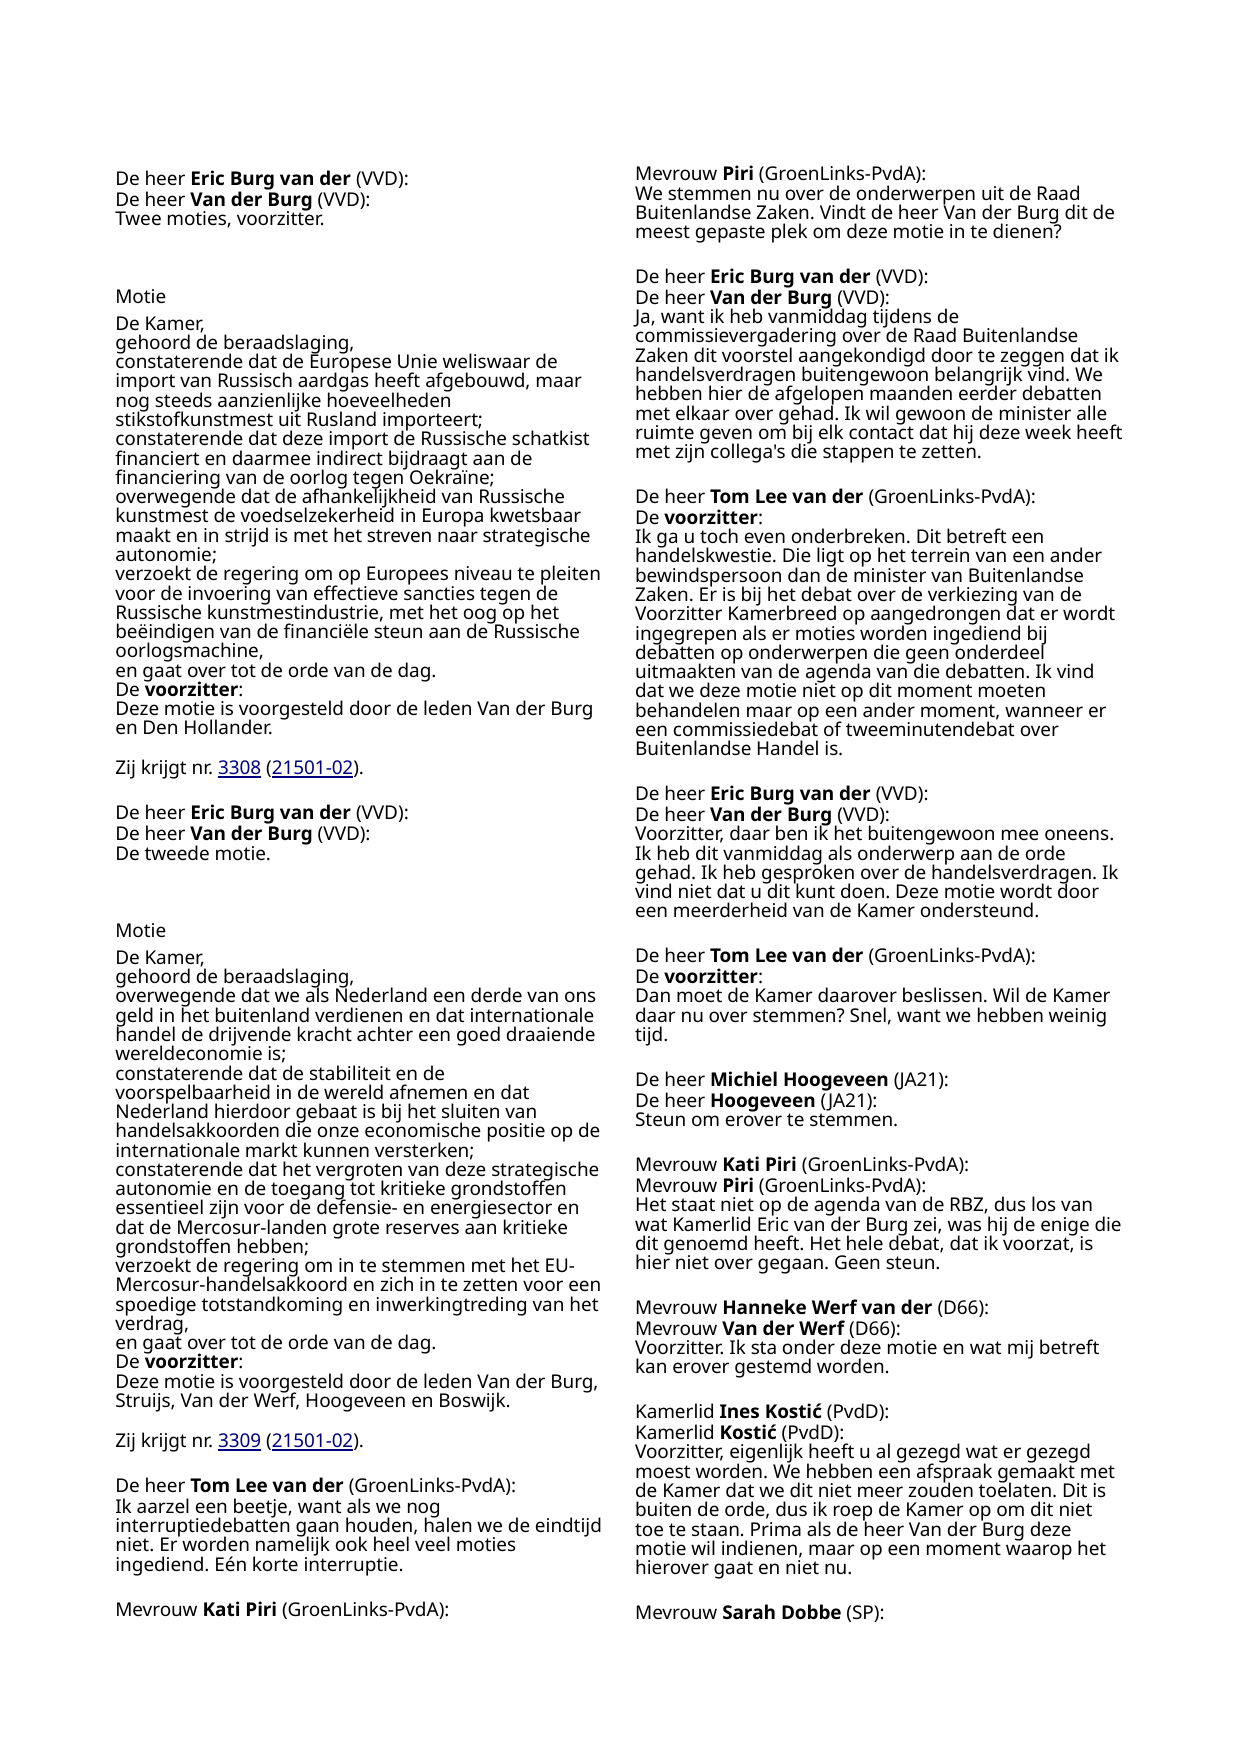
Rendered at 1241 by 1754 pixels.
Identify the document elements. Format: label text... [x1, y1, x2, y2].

text Dan moet de Kamer daarover beslissen. Wil de Kamer daar nu over stemmen? Snel, want we hebben weinig tijd. [635, 987, 1125, 1045]
text Voorzitter. Ik sta onder deze motie en wat mij betreft kan erover gestemd worden. [635, 1339, 1125, 1378]
text Ik aarzel een beetje, want als we nog interruptiedebatten gaan houden, halen we de eindtijd niet. Er worden namelijk ook heel veel moties ingediend. Eén korte interruptie. [115, 1498, 605, 1575]
text en gaat over tot de orde van de dag. [115, 1334, 605, 1353]
text Ja, want ik heb vanmiddag tijdens de commissievergadering over de Raad Buitenlandse Zaken dit voorstel aangekondigd door te zeggen dat ik handelsverdragen buitengewoon belangrijk vind. We hebben hier de afgelopen maanden eerder debatten met elkaar over gehad. Ik wil gewoon de minister alle ruimte geven om bij elk contact dat hij deze week heeft met zijn collega's die stappen te zetten. [635, 308, 1125, 462]
text Ik ga u toch even onderbreken. Dit betreft een handelskwestie. Die ligt op het terrein van een ander bewindspersoon dan de minister van Buitenlandse Zaken. Er is bij het debat over de verkiezing van de Voorzitter Kamerbreed op aangedrongen dat er wordt ingegrepen als er moties worden ingediend bij debatten op onderwerpen die geen onderdeel uitmaakten van de agenda van die debatten. Ik vind dat we deze motie niet op dit moment moeten behandelen maar op een ander moment, wanneer er een commissiedebat of tweeminutendebat over Buitenlandse Handel is. [635, 528, 1125, 759]
text Mevrouw Kati Piri (GroenLinks-PvdA): [635, 1151, 1125, 1177]
text Mevrouw Van der Werf (D66): [635, 1320, 1125, 1339]
text De heer Van der Burg (VVD): [635, 289, 1125, 308]
text Zij krijgt nr. 3308 (21501-02). [115, 759, 605, 779]
text en gaat over tot de orde van de dag. [115, 662, 605, 681]
text Voorzitter, eigenlijk heeft u al gezegd wat er gezegd moest worden. We hebben een afspraak gemaakt met de Kamer dat we dit niet meer zouden toelaten. Dit is buiten de orde, dus ik roep de Kamer op om dit niet toe te staan. Prima als de heer Van der Burg deze motie wil indienen, maar op een moment waarop het hierover gaat en niet nu. [635, 1443, 1125, 1578]
text constaterende dat de Europese Unie weliswaar de import van Russisch aardgas heeft afgebouwd, maar nog steeds aanzienlijke hoeveelheden stikstofkunstmest uit Rusland importeert; [115, 353, 605, 430]
text De voorzitter: [115, 1353, 605, 1373]
text De tweede motie. [115, 844, 605, 864]
text De heer Eric Burg van der (VVD): [635, 780, 1125, 806]
text Mevrouw Piri (GroenLinks-PvdA): [635, 1177, 1125, 1196]
text We stemmen nu over de onderwerpen uit de Raad Buitenlandse Zaken. Vindt de heer Van der Burg dit de meest gepaste plek om deze motie in te dienen? [635, 184, 1125, 242]
text De heer Tom Lee van der (GroenLinks-PvdA): [635, 483, 1125, 509]
text Motie [115, 283, 605, 309]
text De heer Eric Burg van der (VVD): [115, 165, 605, 191]
text Steun om erover te stemmen. [635, 1111, 1125, 1130]
text gehoord de beraadslaging, [115, 334, 605, 353]
text verzoekt de regering om in te stemmen met het EU-Mercosur-handelsakkoord en zich in te zetten voor een spoedige totstandkoming en inwerkingtreding van het verdrag, [115, 1257, 605, 1334]
text Voorzitter, daar ben ik het buitengewoon mee oneens. Ik heb dit vanmiddag als onderwerp aan de orde gehad. Ik heb gesproken over de handelsverdragen. Ik vind niet dat u dit kunt doen. Deze motie wordt door een meerderheid van de Kamer ondersteund. [635, 825, 1125, 922]
text De heer Van der Burg (VVD): [115, 825, 605, 844]
text Mevrouw Kati Piri (GroenLinks-PvdA): [115, 1596, 605, 1622]
text overwegende dat de afhankelijkheid van Russische kunstmest de voedselzekerheid in Europa kwetsbaar maakt en in strijd is met het streven naar strategische autonomie; [115, 488, 605, 565]
text constaterende dat de stabiliteit en de voorspelbaarheid in de wereld afnemen en dat Nederland hierdoor gebaat is bij het sluiten van handelsakkoorden die onze economische positie op de internationale markt kunnen versterken; [115, 1064, 605, 1161]
text De heer Tom Lee van der (GroenLinks-PvdA): [115, 1472, 605, 1498]
text constaterende dat het vergroten van deze strategische autonomie en de toegang tot kritieke grondstoffen essentieel zijn voor de defensie- en energiesector en dat de Mercosur-landen grote reserves aan kritieke grondstoffen hebben; [115, 1161, 605, 1257]
text De voorzitter: [115, 681, 605, 700]
text Kamerlid Kostić (PvdD): [635, 1424, 1125, 1443]
text Motie [115, 917, 605, 943]
text De heer Tom Lee van der (GroenLinks-PvdA): [635, 942, 1125, 968]
text De heer Michiel Hoogeveen (JA21): [635, 1066, 1125, 1092]
text De heer Eric Burg van der (VVD): [635, 263, 1125, 289]
text Deze motie is voorgesteld door de leden Van der Burg, Struijs, Van der Werf, Hoogeveen en Boswijk. [115, 1373, 605, 1411]
text constaterende dat deze import de Russische schatkist financiert en daarmee indirect bijdraagt aan de financiering van de oorlog tegen Oekraïne; [115, 430, 605, 488]
text De Kamer, [115, 949, 605, 968]
text Mevrouw Hanneke Werf van der (D66): [635, 1294, 1125, 1320]
text gehoord de beraadslaging, [115, 968, 605, 987]
text De voorzitter: [635, 509, 1125, 528]
text De heer Van der Burg (VVD): [115, 191, 605, 210]
text De heer Van der Burg (VVD): [635, 806, 1125, 825]
text Mevrouw Piri (GroenLinks-PvdA): [635, 165, 1125, 184]
text Twee moties, voorzitter. [115, 210, 605, 229]
text De Kamer, [115, 315, 605, 334]
text De voorzitter: [635, 968, 1125, 987]
text Deze motie is voorgesteld door de leden Van der Burg en Den Hollander. [115, 700, 605, 739]
text Het staat niet op de agenda van de RBZ, dus los van wat Kamerlid Eric van der Burg zei, was hij de enige die dit genoemd heeft. Het hele debat, dat ik voorzat, is hier niet over gegaan. Geen steun. [635, 1196, 1125, 1273]
text Zij krijgt nr. 3309 (21501-02). [115, 1432, 605, 1451]
text verzoekt de regering om op Europees niveau te pleiten voor de invoering van effectieve sancties tegen de Russische kunstmestindustrie, met het oog op het beëindigen van de financiële steun aan de Russische oorlogsmachine, [115, 565, 605, 662]
text Kamerlid Ines Kostić (PvdD): [635, 1398, 1125, 1424]
text De heer Eric Burg van der (VVD): [115, 799, 605, 825]
text De heer Hoogeveen (JA21): [635, 1092, 1125, 1111]
text overwegende dat we als Nederland een derde van ons geld in het buitenland verdienen en dat internationale handel de drijvende kracht achter een goed draaiende wereldeconomie is; [115, 987, 605, 1064]
text Mevrouw Sarah Dobbe (SP): [635, 1599, 1125, 1625]
